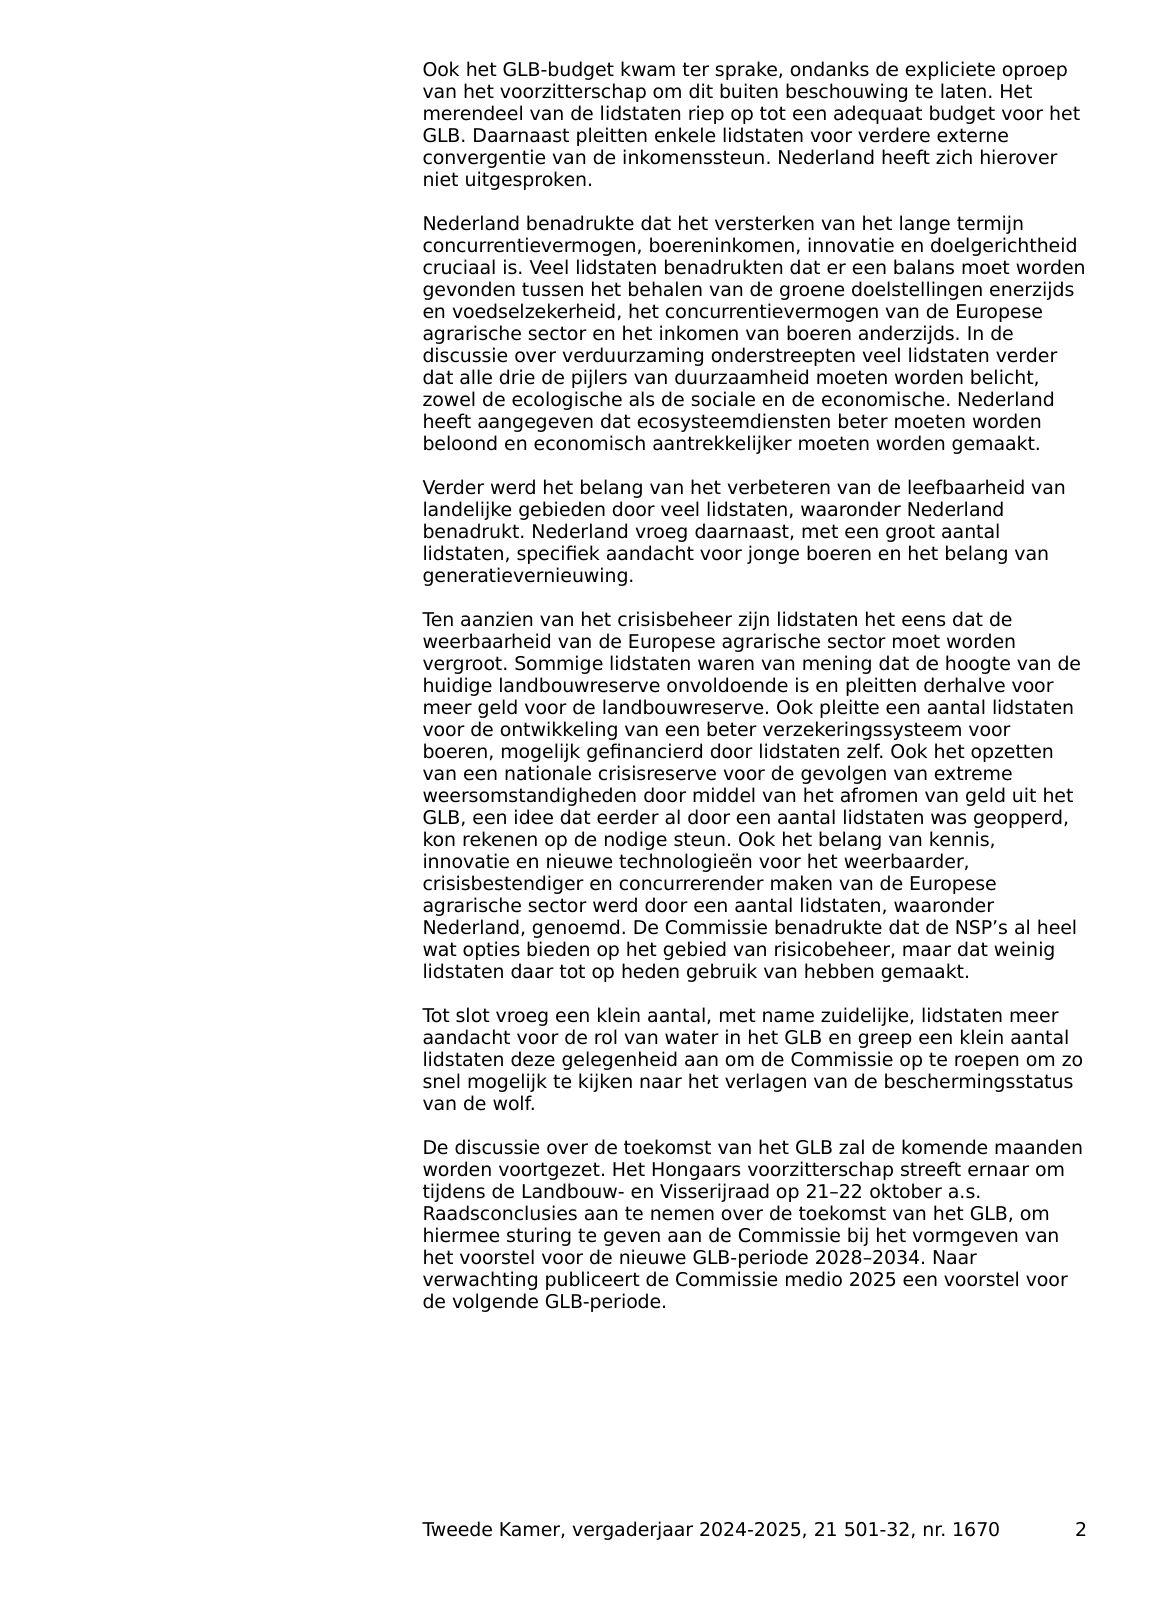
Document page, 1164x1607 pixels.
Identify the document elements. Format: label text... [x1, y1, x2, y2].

text Nederland benadrukte dat het versterken van het lange termijn concurrentievermogen, boereninkomen, innovatie en doelgerichtheid cruciaal is. Veel lidstaten benadrukten dat er een balans moet worden gevonden tussen het behalen van de groene doelstellingen enerzijds en voedselzekerheid, het concurrentievermogen van de Europese agrarische sector en het inkomen van boeren anderzijds. In de discussie over verduurzaming onderstreepten veel lidstaten verder dat alle drie de pijlers van duurzaamheid moeten worden belicht, zowel de ecologische als de sociale en de economische. Nederland heeft aangegeven dat ecosysteemdiensten beter moeten worden beloond en economisch aantrekkelijker moeten worden gemaakt. [422, 213, 1087, 455]
text De discussie over de toekomst van het GLB zal de komende maanden worden voortgezet. Het Hongaars voorzitterschap streeft ernaar om tijdens de Landbouw- en Visserijraad op 21–22 oktober a.s. Raadsconclusies aan te nemen over de toekomst van het GLB, om hiermee sturing te geven aan de Commissie bij het vormgeven van het voorstel voor de nieuwe GLB-periode 2028–2034. Naar verwachting publiceert de Commissie medio 2025 een voorstel voor de volgende GLB-periode. [422, 1137, 1087, 1313]
text Verder werd het belang van het verbeteren van de leefbaarheid van landelijke gebieden door veel lidstaten, waaronder Nederland benadrukt. Nederland vroeg daarnaast, met een groot aantal lidstaten, specifiek aandacht voor jonge boeren en het belang van generatievernieuwing. [422, 477, 1087, 587]
text Tot slot vroeg een klein aantal, met name zuidelijke, lidstaten meer aandacht voor de rol van water in het GLB en greep een klein aantal lidstaten deze gelegenheid aan om de Commissie op te roepen om zo snel mogelijk te kijken naar het verlagen van de beschermingsstatus van de wolf. [422, 1005, 1087, 1115]
text Ook het GLB-budget kwam ter sprake, ondanks de expliciete oproep van het voorzitterschap om dit buiten beschouwing te laten. Het merendeel van de lidstaten riep op tot een adequaat budget voor het GLB. Daarnaast pleitten enkele lidstaten voor verdere externe convergentie van de inkomenssteun. Nederland heeft zich hierover niet uitgesproken. [422, 59, 1087, 191]
text Ten aanzien van het crisisbeheer zijn lidstaten het eens dat de weerbaarheid van de Europese agrarische sector moet worden vergroot. Sommige lidstaten waren van mening dat de hoogte van de huidige landbouwreserve onvoldoende is en pleitten derhalve voor meer geld voor de landbouwreserve. Ook pleitte een aantal lidstaten voor de ontwikkeling van een beter verzekeringssysteem voor boeren, mogelijk gefinancierd door lidstaten zelf. Ook het opzetten van een nationale crisisreserve voor de gevolgen van extreme weersomstandigheden door middel van het afromen van geld uit het GLB, een idee dat eerder al door een aantal lidstaten was geopperd, kon rekenen op de nodige steun. Ook het belang van kennis, innovatie en nieuwe technologieën voor het weerbaarder, crisisbestendiger en concurrerender maken van de Europese agrarische sector werd door een aantal lidstaten, waaronder Nederland, genoemd. De Commissie benadrukte dat de NSP’s al heel wat opties bieden op het gebied van risicobeheer, maar dat weinig lidstaten daar tot op heden gebruik van hebben gemaakt. [422, 609, 1087, 983]
